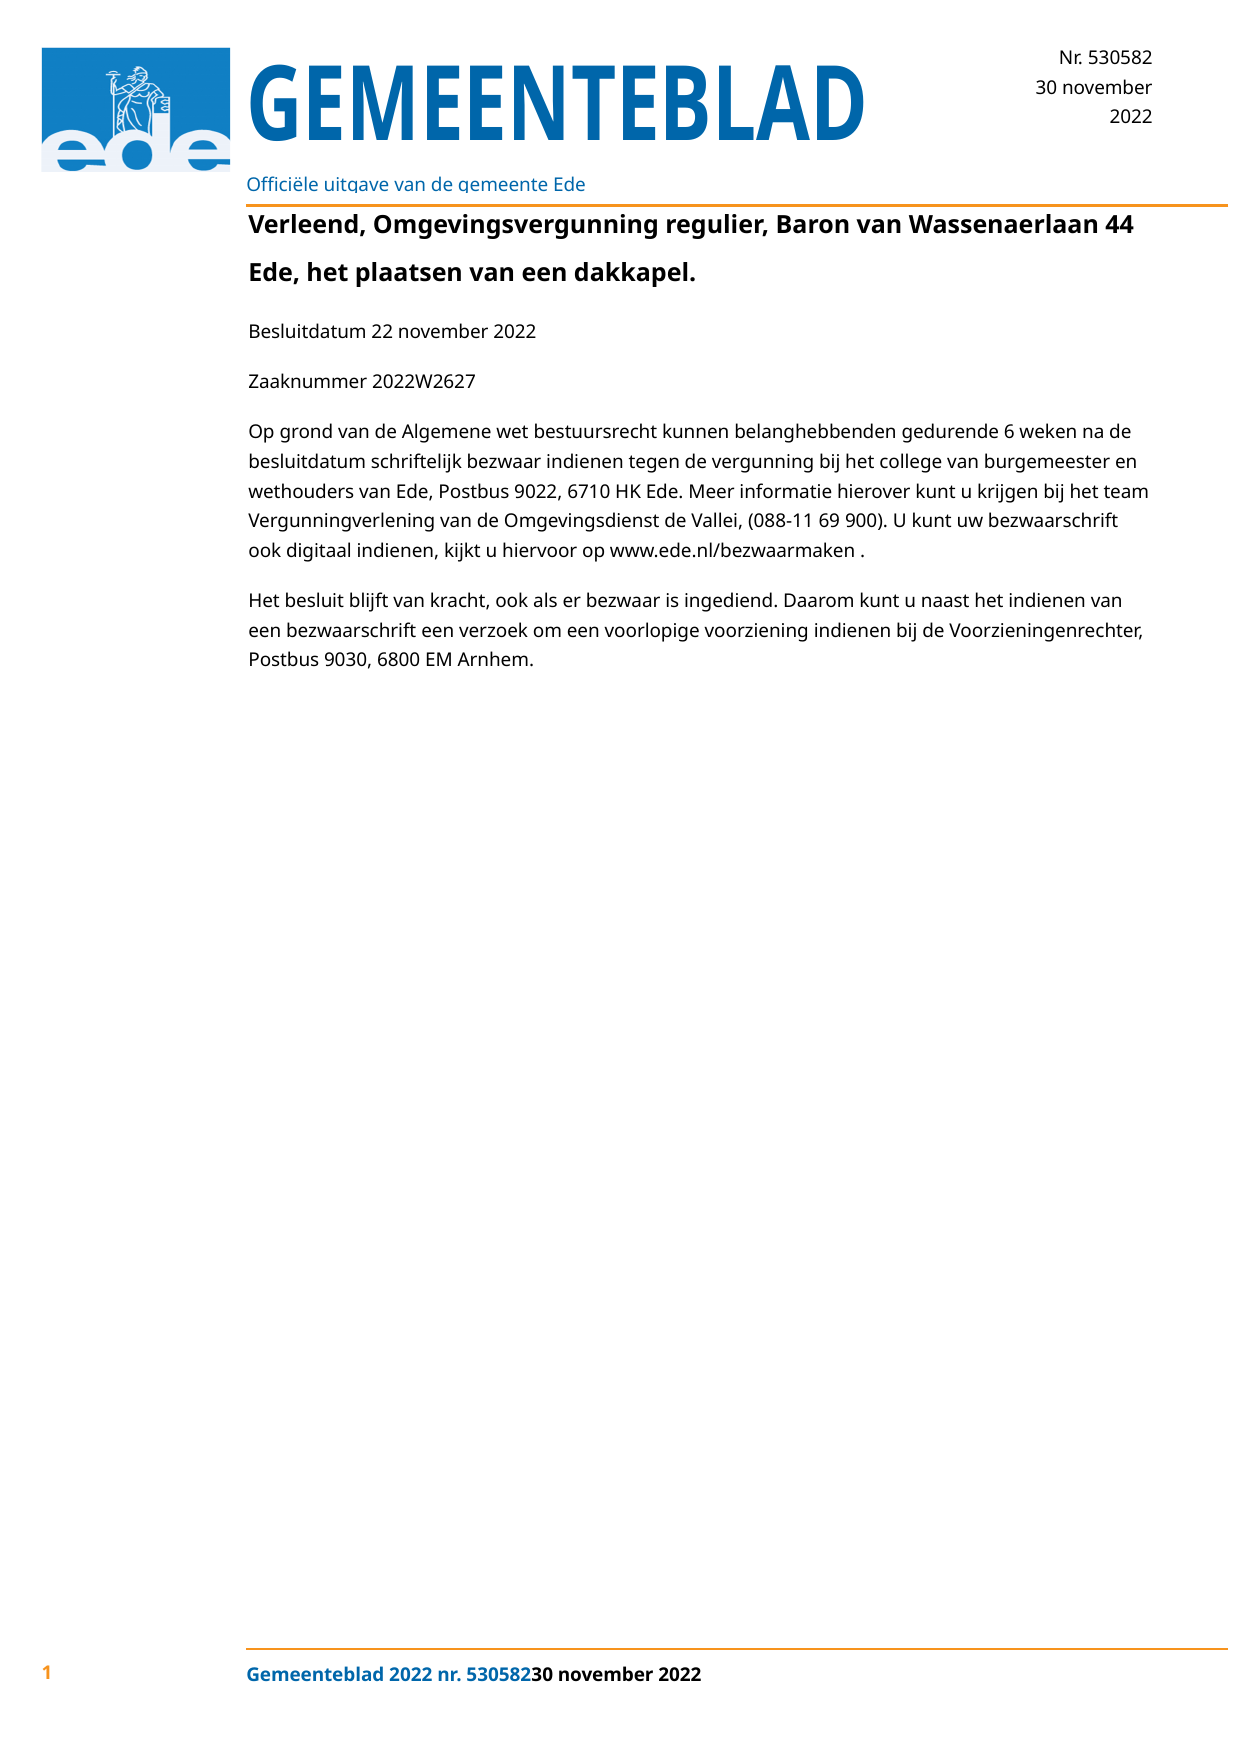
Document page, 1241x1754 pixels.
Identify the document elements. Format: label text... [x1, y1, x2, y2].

text Verleend, Omgevingsvergunning regulier, Baron van Wassenaerlaan 44 Ede, het plaatsen van een dakkapel. [248, 207, 1152, 288]
picture [41, 47, 231, 172]
text Zaaknummer 2022W2627 [248, 368, 1152, 394]
text Besluitdatum 22 november 2022 [248, 318, 1152, 344]
text Het besluit blijft van kracht, ook als er bezwaar is ingediend. Daarom kunt u naast het indienen van een bezwaarschrift een verzoek om een voorlopige voorziening indienen bij de Voorzieningenrechter, Postbus 9030, 6800 EM Arnhem. [248, 587, 1152, 672]
text Op grond van de Algemene wet bestuursrecht kunnen belanghebbenden gedurende 6 weken na de besluitdatum schriftelijk bezwaar indienen tegen de vergunning bij het college van burgemeester en wethouders van Ede, Postbus 9022, 6710 HK Ede. Meer informatie hierover kunt u krijgen bij het team Vergunningverlening van de Omgevingsdienst de Vallei, (088-11 69 900). U kunt uw bezwaarschrift ook digitaal indienen, kijkt u hiervoor op www.ede.nl/bezwaarmaken . [248, 419, 1152, 563]
